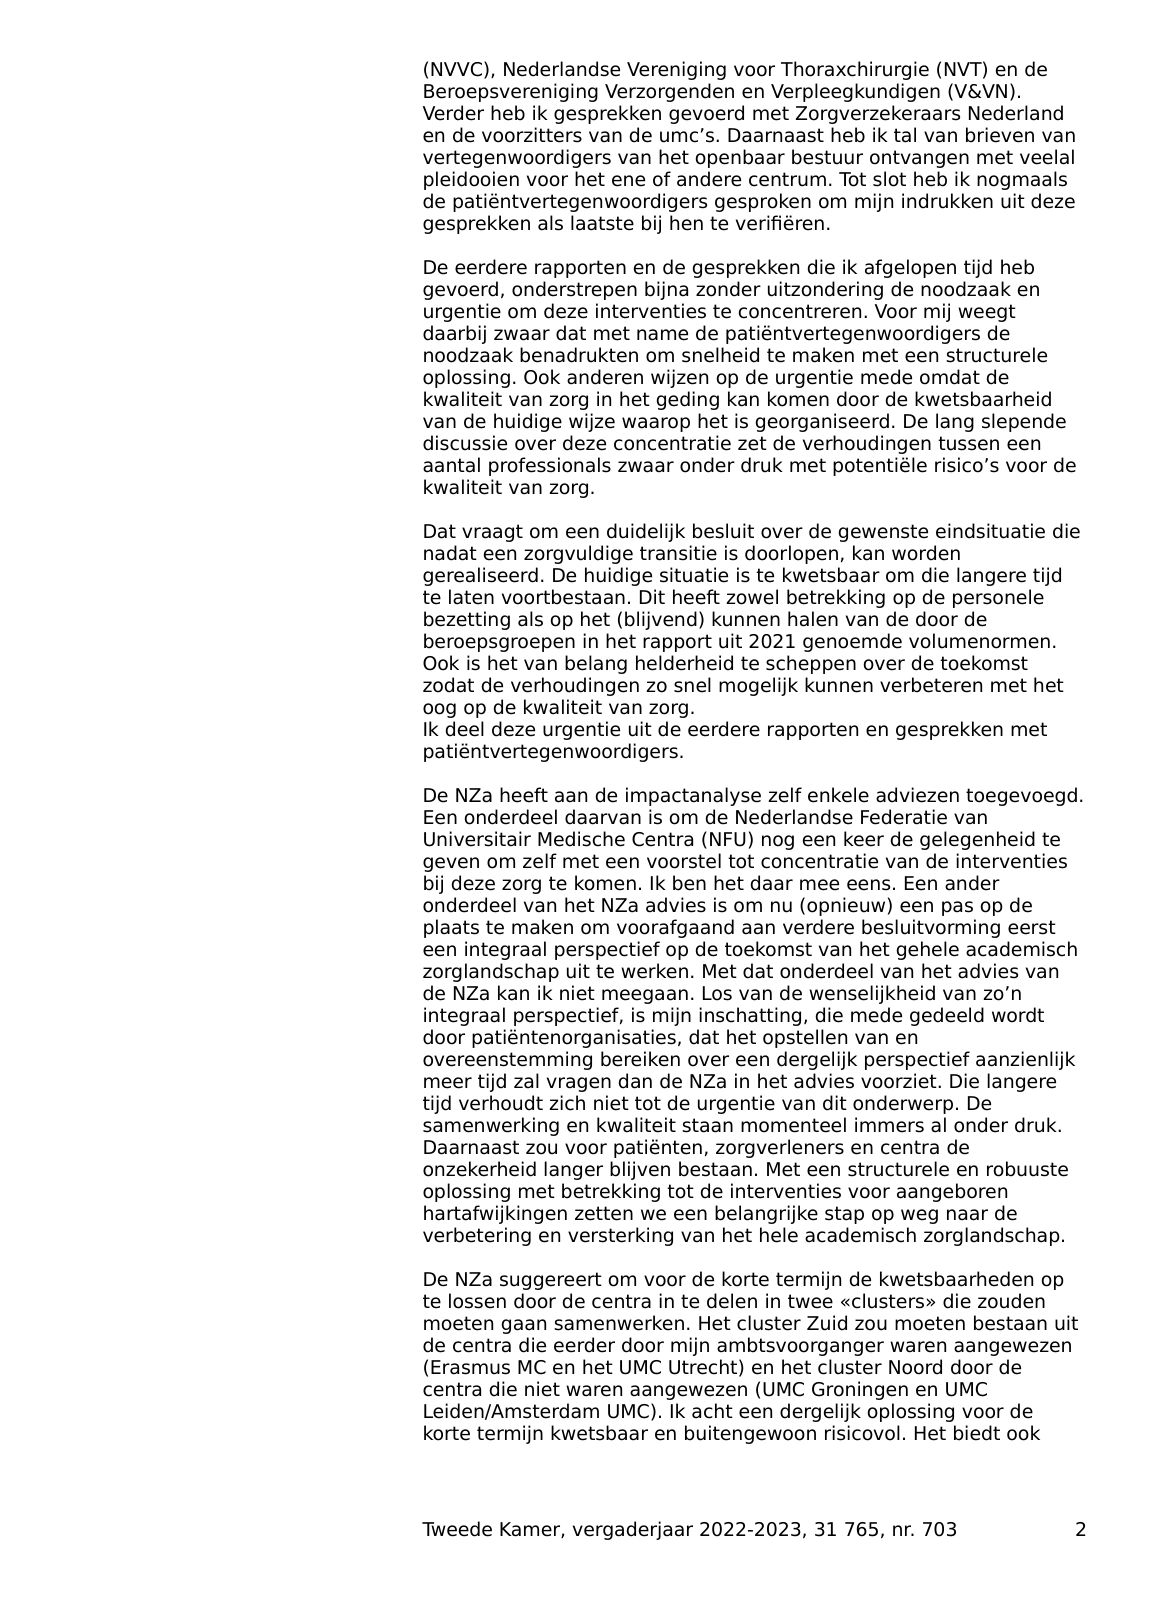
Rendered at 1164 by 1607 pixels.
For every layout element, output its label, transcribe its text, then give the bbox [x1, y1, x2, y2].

text Ik deel deze urgentie uit de eerdere rapporten en gesprekken met patiëntvertegenwoordigers. [422, 719, 1087, 763]
text De NZa suggereert om voor de korte termijn de kwetsbaarheden op te lossen door de centra in te delen in twee «clusters» die zouden moeten gaan samenwerken. Het cluster Zuid zou moeten bestaan uit de centra die eerder door mijn ambtsvoorganger waren aangewezen (Erasmus MC en het UMC Utrecht) en het cluster Noord door de centra die niet waren aangewezen (UMC Groningen en UMC Leiden/Amsterdam UMC). Ik acht een dergelijk oplossing voor de korte termijn kwetsbaar en buitengewoon risicovol. Het biedt ook [422, 1269, 1087, 1444]
text De eerdere rapporten en de gesprekken die ik afgelopen tijd heb gevoerd, onderstrepen bijna zonder uitzondering de noodzaak en urgentie om deze interventies te concentreren. Voor mij weegt daarbij zwaar dat met name de patiëntvertegenwoordigers de noodzaak benadrukten om snelheid te maken met een structurele oplossing. Ook anderen wijzen op de urgentie mede omdat de kwaliteit van zorg in het geding kan komen door de kwetsbaarheid van de huidige wijze waarop het is georganiseerd. De lang slepende discussie over deze concentratie zet de verhoudingen tussen een aantal professionals zwaar onder druk met potentiële risico’s voor de kwaliteit van zorg. [422, 257, 1087, 499]
text (NVVC), Nederlandse Vereniging voor Thoraxchirurgie (NVT) en de Beroepsvereniging Verzorgenden en Verpleegkundigen (V&VN). Verder heb ik gesprekken gevoerd met Zorgverzekeraars Nederland en de voorzitters van de umc’s. Daarnaast heb ik tal van brieven van vertegenwoordigers van het openbaar bestuur ontvangen met veelal pleidooien voor het ene of andere centrum. Tot slot heb ik nogmaals de patiëntvertegenwoordigers gesproken om mijn indrukken uit deze gesprekken als laatste bij hen te verifiëren. [422, 59, 1087, 235]
text De NZa heeft aan de impactanalyse zelf enkele adviezen toegevoegd. Een onderdeel daarvan is om de Nederlandse Federatie van Universitair Medische Centra (NFU) nog een keer de gelegenheid te geven om zelf met een voorstel tot concentratie van de interventies bij deze zorg te komen. Ik ben het daar mee eens. Een ander onderdeel van het NZa advies is om nu (opnieuw) een pas op de plaats te maken om voorafgaand aan verdere besluitvorming eerst een integraal perspectief op de toekomst van het gehele academisch zorglandschap uit te werken. Met dat onderdeel van het advies van de NZa kan ik niet meegaan. Los van de wenselijkheid van zo’n integraal perspectief, is mijn inschatting, die mede gedeeld wordt door patiëntenorganisaties, dat het opstellen van en overeenstemming bereiken over een dergelijk perspectief aanzienlijk meer tijd zal vragen dan de NZa in het advies voorziet. Die langere tijd verhoudt zich niet tot de urgentie van dit onderwerp. De samenwerking en kwaliteit staan momenteel immers al onder druk. Daarnaast zou voor patiënten, zorgverleners en centra de onzekerheid langer blijven bestaan. Met een structurele en robuuste oplossing met betrekking tot de interventies voor aangeboren hartafwijkingen zetten we een belangrijke stap op weg naar de verbetering en versterking van het hele academisch zorglandschap. [422, 785, 1087, 1247]
text Dat vraagt om een duidelijk besluit over de gewenste eindsituatie die nadat een zorgvuldige transitie is doorlopen, kan worden gerealiseerd. De huidige situatie is te kwetsbaar om die langere tijd te laten voortbestaan. Dit heeft zowel betrekking op de personele bezetting als op het (blijvend) kunnen halen van de door de beroepsgroepen in het rapport uit 2021 genoemde volumenormen. Ook is het van belang helderheid te scheppen over de toekomst zodat de verhoudingen zo snel mogelijk kunnen verbeteren met het oog op de kwaliteit van zorg. [422, 521, 1087, 719]
